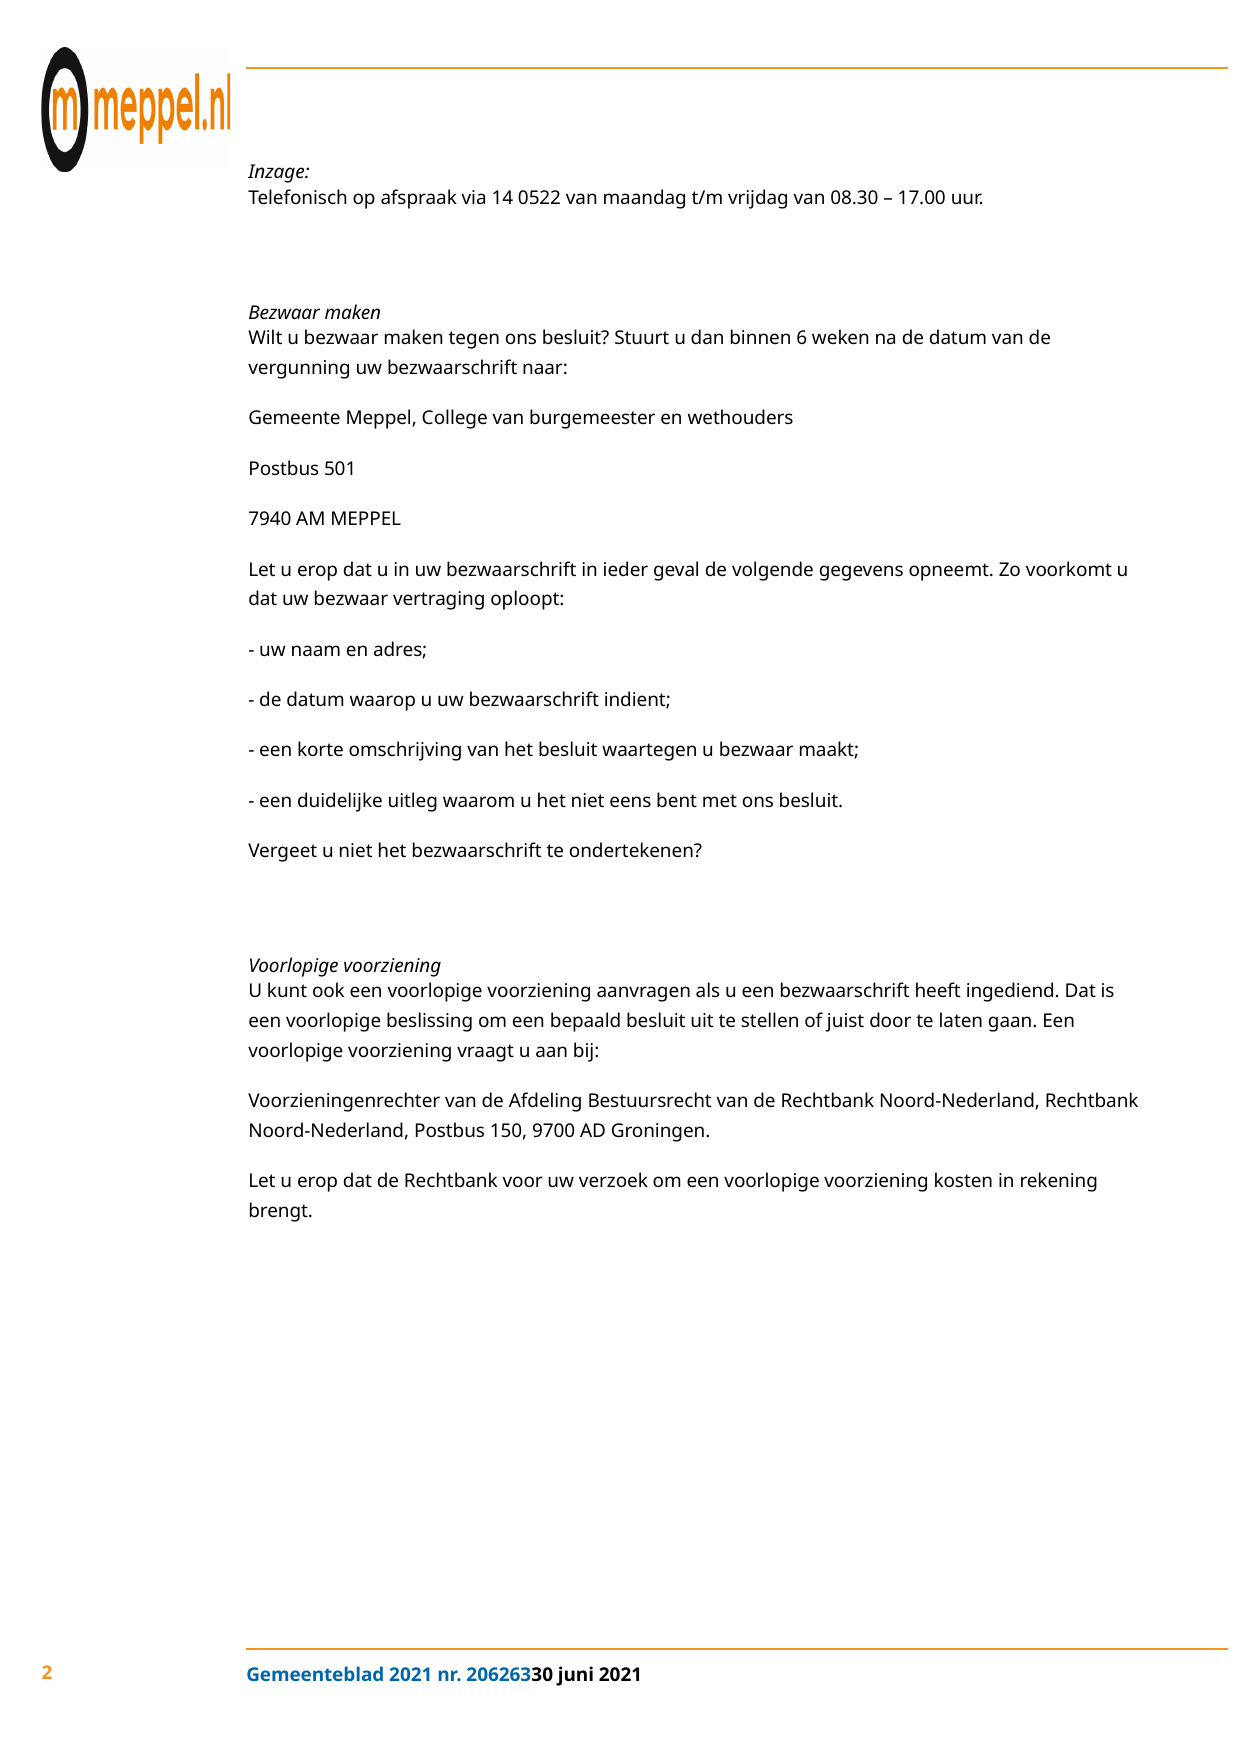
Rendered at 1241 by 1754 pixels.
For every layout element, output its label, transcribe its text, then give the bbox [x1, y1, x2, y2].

text Gemeente Meppel, College van burgemeester en wethouders [248, 404, 1152, 430]
text Telefonisch op afspraak via 14 0522 van maandag t/m vrijdag van 08.30 – 17.00 uur. [248, 184, 1152, 210]
text Let u erop dat u in uw bezwaarschrift in ieder geval de volgende gegevens opneemt. Zo voorkomt u dat uw bezwaar vertraging oploopt: [248, 556, 1152, 611]
text - een duidelijke uitleg waarom u het niet eens bent met ons besluit. [248, 787, 1152, 813]
text U kunt ook een voorlopige voorziening aanvragen als u een bezwaarschrift heeft ingediend. Dat is een voorlopige beslissing om een bepaald besluit uit te stellen of juist door te laten gaan. Een voorlopige voorziening vraagt u aan bij: [248, 978, 1152, 1062]
text Voorzieningenrechter van de Afdeling Bestuursrecht van de Rechtbank Noord-Nederland, Rechtbank Noord-Nederland, Postbus 150, 9700 AD Groningen. [248, 1087, 1152, 1142]
picture [41, 47, 231, 172]
text - de datum waarop u uw bezwaarschrift indient; [248, 686, 1152, 712]
text - uw naam en adres; [248, 636, 1152, 662]
text Inzage: [248, 159, 1152, 184]
text Wilt u bezwaar maken tegen ons besluit? Stuurt u dan binnen 6 weken na de datum van de vergunning uw bezwaarschrift naar: [248, 324, 1152, 380]
text Bezwaar maken [248, 299, 1152, 324]
text - een korte omschrijving van het besluit waartegen u bezwaar maakt; [248, 737, 1152, 762]
text Vergeet u niet het bezwaarschrift te ondertekenen? [248, 837, 1152, 863]
text Let u erop dat de Rechtbank voor uw verzoek om een voorlopige voorziening kosten in rekening brengt. [248, 1167, 1152, 1222]
text 7940 AM MEPPEL [248, 505, 1152, 531]
text Postbus 501 [248, 455, 1152, 481]
text Voorlopige voorziening [248, 952, 1152, 978]
